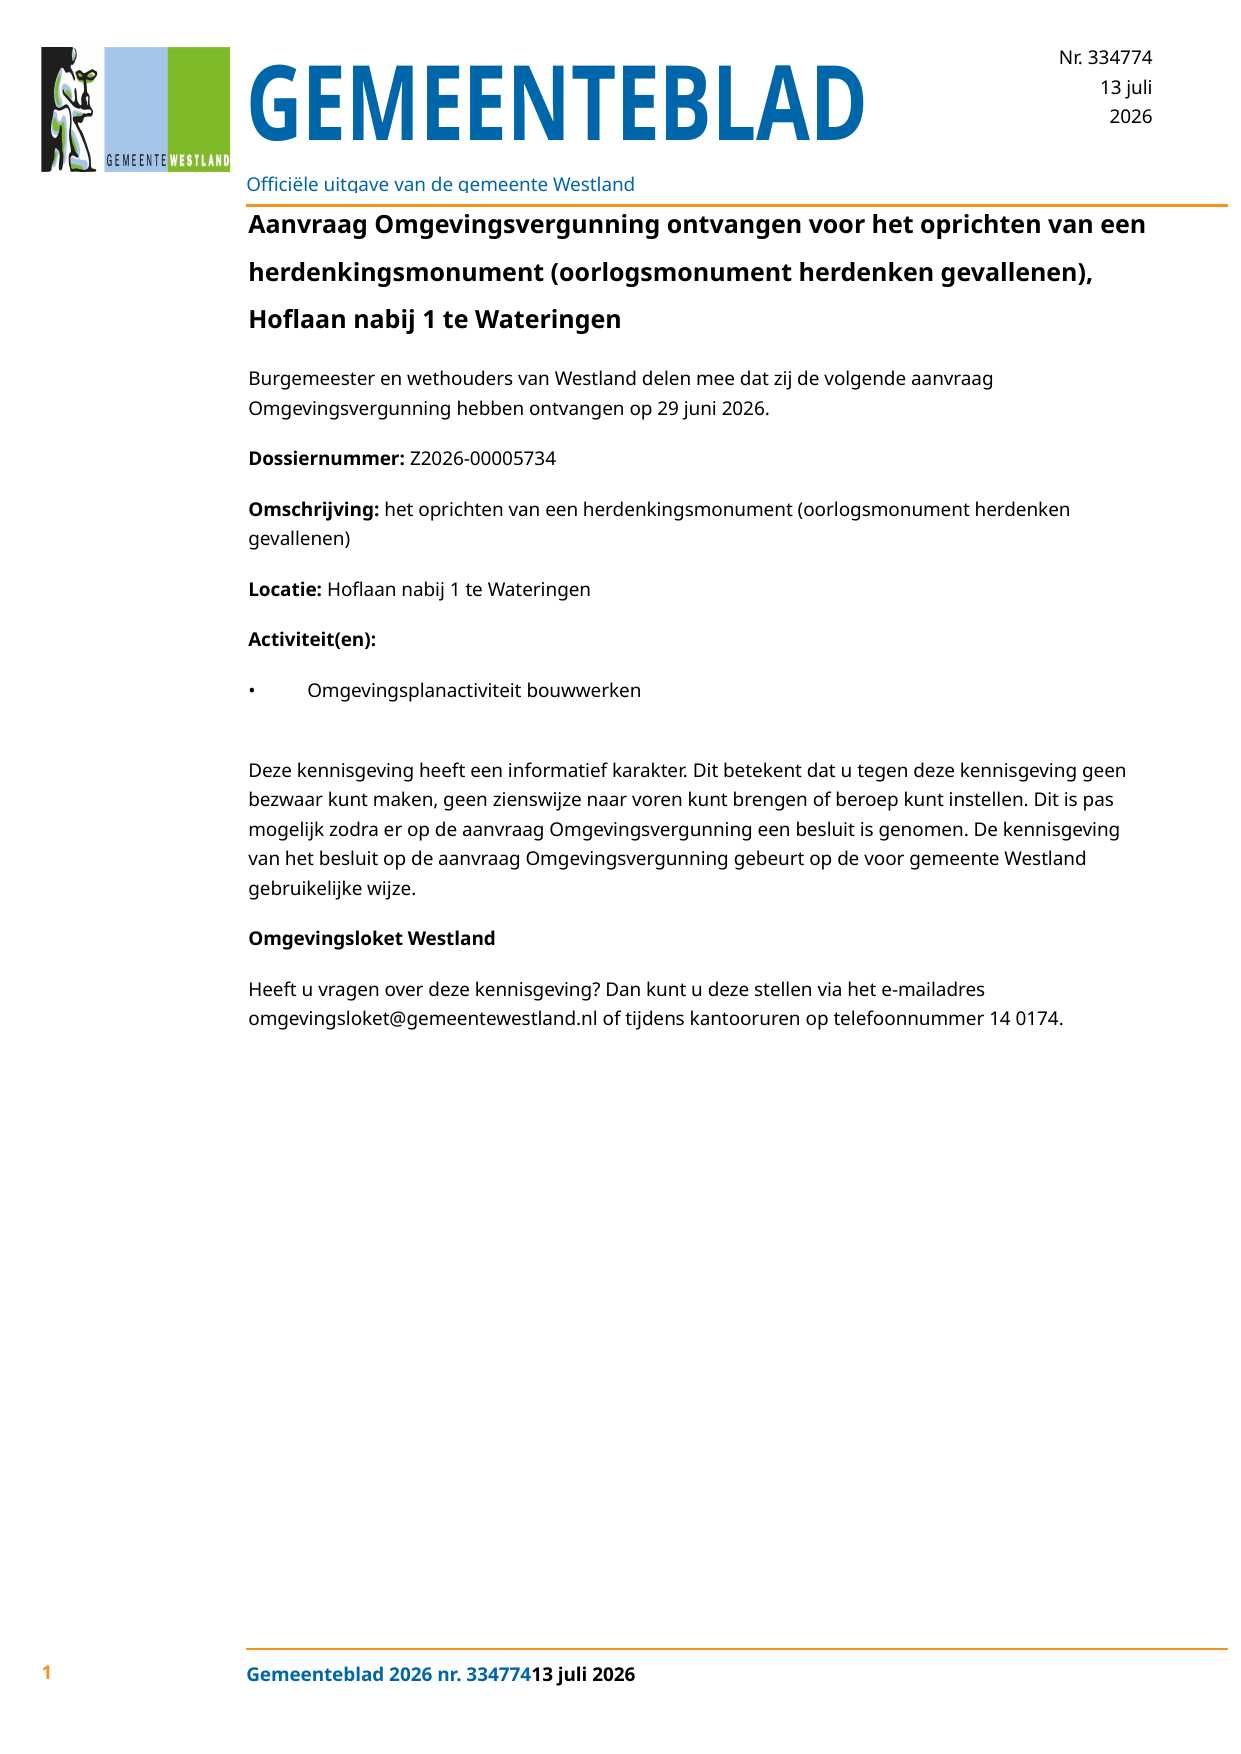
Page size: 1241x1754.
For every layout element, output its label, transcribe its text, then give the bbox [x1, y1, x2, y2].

text Activiteit(en): [248, 626, 1152, 652]
picture [41, 47, 231, 172]
text Dossiernummer: Z2026-00005734 [248, 446, 1152, 471]
text Omschrijving: het oprichten van een herdenkingsmonument (oorlogsmonument herdenken gevallenen) [248, 496, 1152, 551]
text Locatie: Hoflaan nabij 1 te Wateringen [248, 576, 1152, 602]
list Omgevingsplanactiviteit bouwwerken [248, 677, 1152, 702]
text Aanvraag Omgevingsvergunning ontvangen voor het oprichten van een herdenkingsmonument (oorlogsmonument herdenken gevallenen), Hoflaan nabij 1 te Wateringen [248, 207, 1152, 336]
text Burgemeester en wethouders van Westland delen mee dat zij de volgende aanvraag Omgevingsvergunning hebben ontvangen op 29 juni 2026. [248, 366, 1152, 421]
text Heeft u vragen over deze kennisgeving? Dan kunt u deze stellen via het e-mailadres omgevingsloket@gemeentewestland.nl of tijdens kantooruren op telefoonnummer 14 0174. [248, 976, 1152, 1031]
text Deze kennisgeving heeft een informatief karakter. Dit betekent dat u tegen deze kennisgeving geen bezwaar kunt maken, geen zienswijze naar voren kunt brengen of beroep kunt instellen. Dit is pas mogelijk zodra er op de aanvraag Omgevingsvergunning een besluit is genomen. De kennisgeving van het besluit op de aanvraag Omgevingsvergunning gebeurt op de voor gemeente Westland gebruikelijke wijze. [248, 757, 1152, 901]
text Omgevingsloket Westland [248, 926, 1152, 951]
